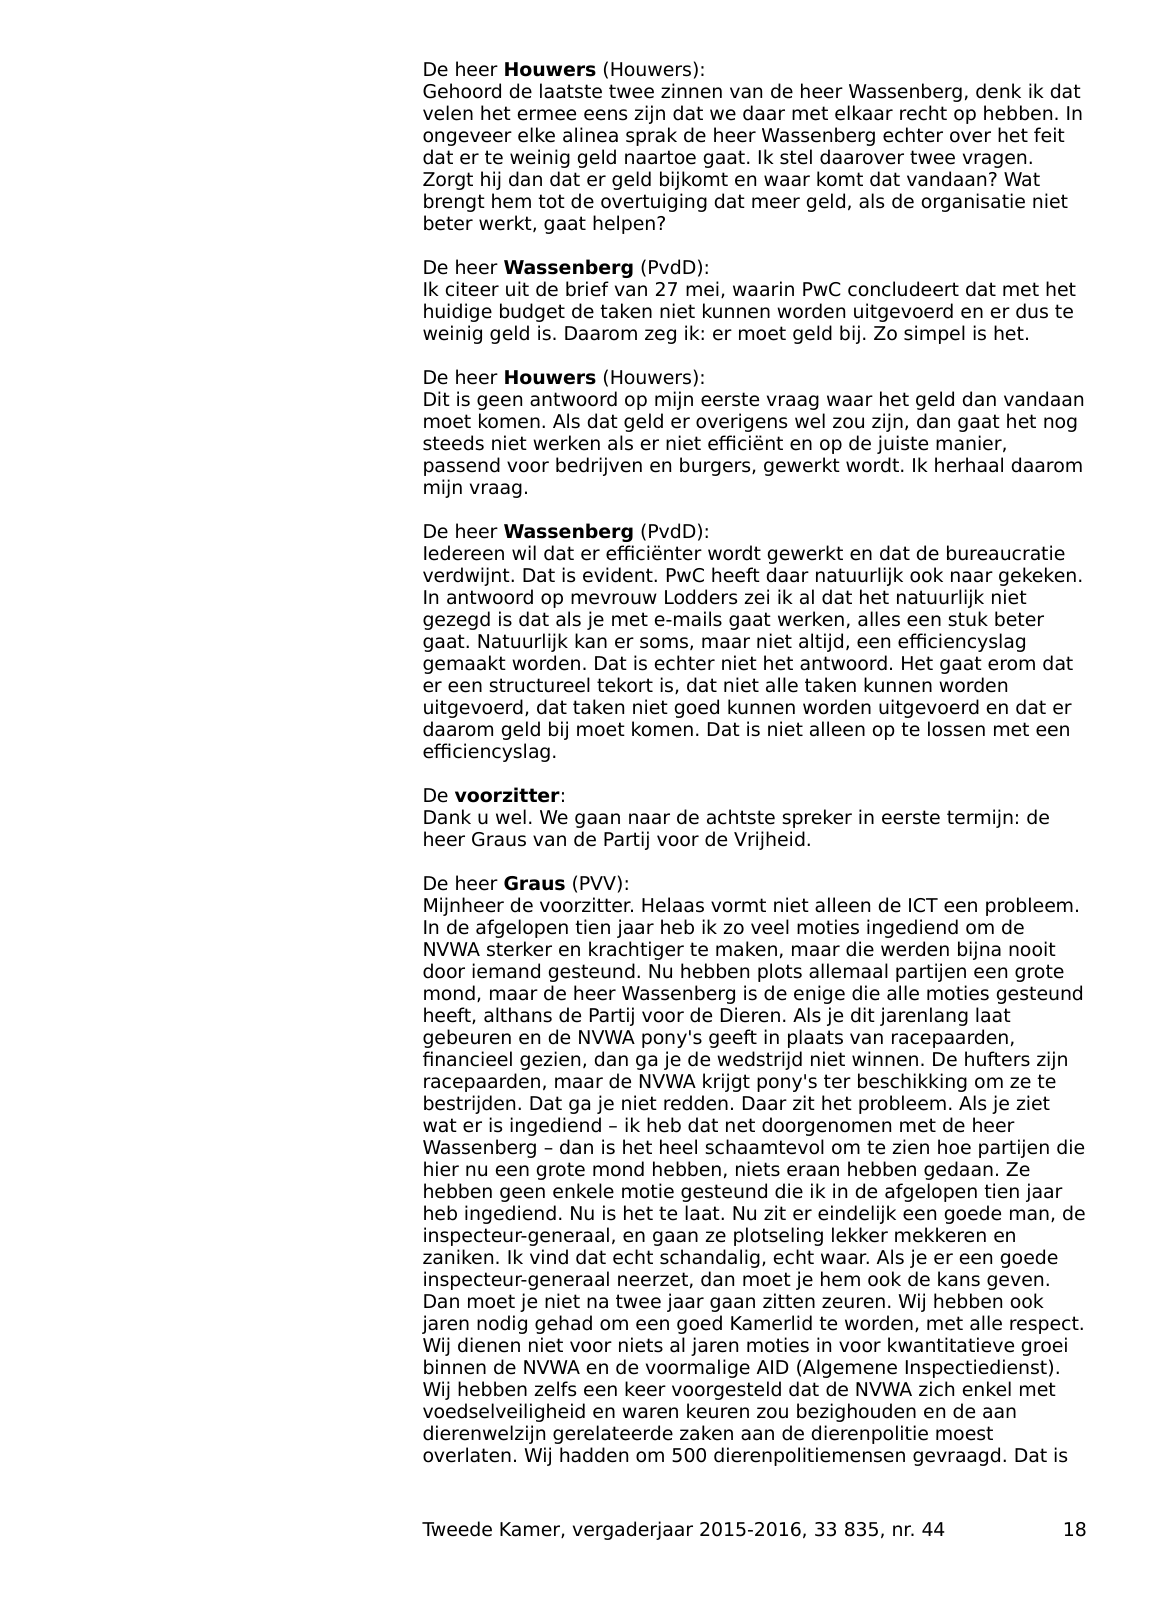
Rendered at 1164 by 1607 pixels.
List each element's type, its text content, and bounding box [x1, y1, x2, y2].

text Wij dienen niet voor niets al jaren moties in voor kwantitatieve groei binnen de NVWA en de voormalige AID (Algemene Inspectiedienst). Wij hebben zelfs een keer voorgesteld dat de NVWA zich enkel met voedselveiligheid en waren keuren zou bezighouden en de aan dierenwelzijn gerelateerde zaken aan de dierenpolitie moest overlaten. Wij hadden om 500 dierenpolitiemensen gevraagd. Dat is [422, 1335, 1087, 1467]
text Iedereen wil dat er efficiënter wordt gewerkt en dat de bureaucratie verdwijnt. Dat is evident. PwC heeft daar natuurlijk ook naar gekeken. In antwoord op mevrouw Lodders zei ik al dat het natuurlijk niet gezegd is dat als je met e-mails gaat werken, alles een stuk beter gaat. Natuurlijk kan er soms, maar niet altijd, een efficiencyslag gemaakt worden. Dat is echter niet het antwoord. Het gaat erom dat er een structureel tekort is, dat niet alle taken kunnen worden uitgevoerd, dat taken niet goed kunnen worden uitgevoerd en dat er daarom geld bij moet komen. Dat is niet alleen op te lossen met een efficiencyslag. [422, 543, 1087, 763]
text Dank u wel. We gaan naar de achtste spreker in eerste termijn: de heer Graus van de Partij voor de Vrijheid. [422, 807, 1087, 851]
text De heer Houwers (Houwers): [422, 367, 1087, 389]
text Mijnheer de voorzitter. Helaas vormt niet alleen de ICT een probleem. In de afgelopen tien jaar heb ik zo veel moties ingediend om de NVWA sterker en krachtiger te maken, maar die werden bijna nooit door iemand gesteund. Nu hebben plots allemaal partijen een grote mond, maar de heer Wassenberg is de enige die alle moties gesteund heeft, althans de Partij voor de Dieren. Als je dit jarenlang laat gebeuren en de NVWA pony's geeft in plaats van racepaarden, financieel gezien, dan ga je de wedstrijd niet winnen. De hufters zijn racepaarden, maar de NVWA krijgt pony's ter beschikking om ze te bestrijden. Dat ga je niet redden. Daar zit het probleem. Als je ziet wat er is ingediend – ik heb dat net doorgenomen met de heer Wassenberg – dan is het heel schaamtevol om te zien hoe partijen die hier nu een grote mond hebben, niets eraan hebben gedaan. Ze hebben geen enkele motie gesteund die ik in de afgelopen tien jaar heb ingediend. Nu is het te laat. Nu zit er eindelijk een goede man, de inspecteur-generaal, en gaan ze plotseling lekker mekkeren en zaniken. Ik vind dat echt schandalig, echt waar. Als je er een goede inspecteur-generaal neerzet, dan moet je hem ook de kans geven. Dan moet je niet na twee jaar gaan zitten zeuren. Wij hebben ook jaren nodig gehad om een goed Kamerlid te worden, met alle respect. [422, 895, 1087, 1335]
text Gehoord de laatste twee zinnen van de heer Wassenberg, denk ik dat velen het ermee eens zijn dat we daar met elkaar recht op hebben. In ongeveer elke alinea sprak de heer Wassenberg echter over het feit dat er te weinig geld naartoe gaat. Ik stel daarover twee vragen. Zorgt hij dan dat er geld bijkomt en waar komt dat vandaan? Wat brengt hem tot de overtuiging dat meer geld, als de organisatie niet beter werkt, gaat helpen? [422, 81, 1087, 235]
text De heer Graus (PVV): [422, 873, 1087, 895]
text De heer Wassenberg (PvdD): [422, 521, 1087, 543]
text Ik citeer uit de brief van 27 mei, waarin PwC concludeert dat met het huidige budget de taken niet kunnen worden uitgevoerd en er dus te weinig geld is. Daarom zeg ik: er moet geld bij. Zo simpel is het. [422, 279, 1087, 345]
text Dit is geen antwoord op mijn eerste vraag waar het geld dan vandaan moet komen. Als dat geld er overigens wel zou zijn, dan gaat het nog steeds niet werken als er niet efficiënt en op de juiste manier, passend voor bedrijven en burgers, gewerkt wordt. Ik herhaal daarom mijn vraag. [422, 389, 1087, 499]
text De heer Houwers (Houwers): [422, 59, 1087, 81]
text De heer Wassenberg (PvdD): [422, 257, 1087, 279]
text De voorzitter: [422, 785, 1087, 807]
